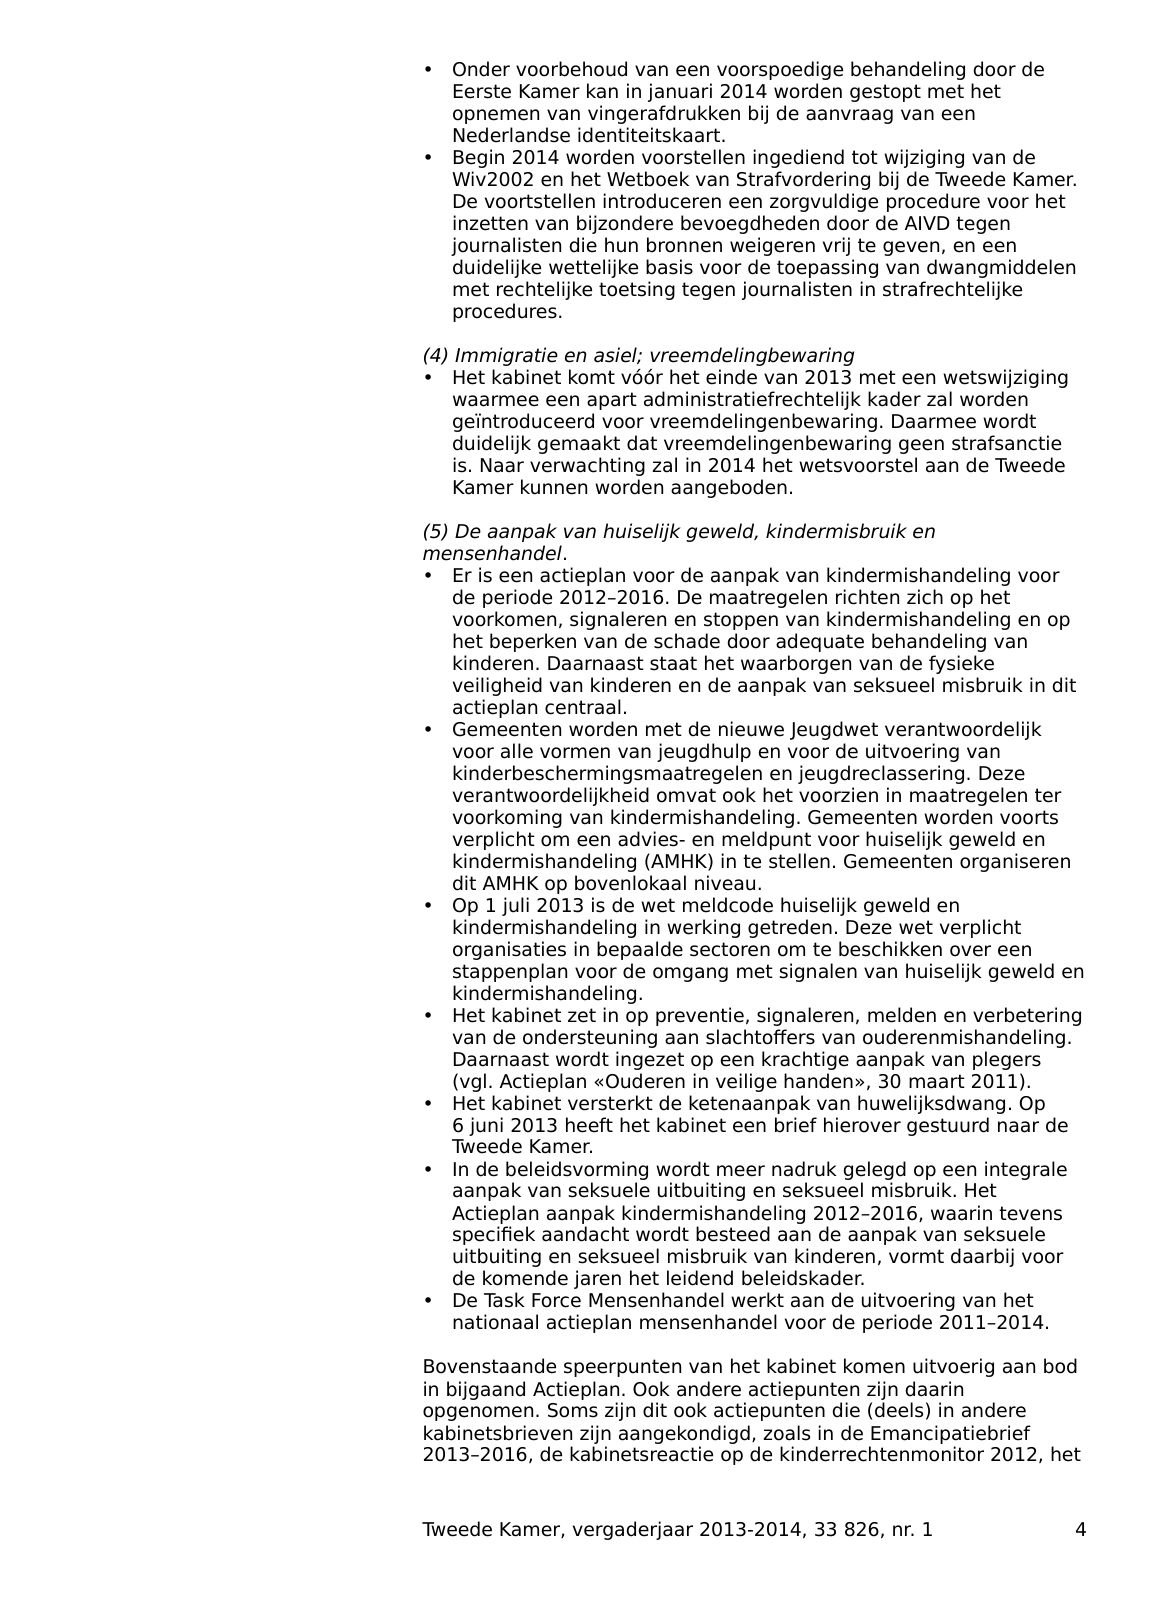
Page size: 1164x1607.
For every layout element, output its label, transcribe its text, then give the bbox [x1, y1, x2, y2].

text • De Task Force Mensenhandel werkt aan de uitvoering van het nationaal actieplan mensenhandel voor de periode 2011–2014. [422, 1290, 1087, 1334]
text (5) De aanpak van huiselijk geweld, kindermisbruik en mensenhandel. [422, 521, 1087, 565]
text (4) Immigratie en asiel; vreemdelingbewaring [422, 345, 1087, 367]
text • In de beleidsvorming wordt meer nadruk gelegd op een integrale aanpak van seksuele uitbuiting en seksueel misbruik. Het Actieplan aanpak kindermishandeling 2012–2016, waarin tevens specifiek aandacht wordt besteed aan de aanpak van seksuele uitbuiting en seksueel misbruik van kinderen, vormt daarbij voor de komende jaren het leidend beleidskader. [422, 1158, 1087, 1290]
text • Het kabinet komt vóór het einde van 2013 met een wetswijziging waarmee een apart administratiefrechtelijk kader zal worden geïntroduceerd voor vreemdelingenbewaring. Daarmee wordt duidelijk gemaakt dat vreemdelingenbewaring geen strafsanctie is. Naar verwachting zal in 2014 het wetsvoorstel aan de Tweede Kamer kunnen worden aangeboden. [422, 367, 1087, 499]
text • Op 1 juli 2013 is de wet meldcode huiselijk geweld en kindermishandeling in werking getreden. Deze wet verplicht organisaties in bepaalde sectoren om te beschikken over een stappenplan voor de omgang met signalen van huiselijk geweld en kindermishandeling. [422, 895, 1087, 1004]
text • Het kabinet zet in op preventie, signaleren, melden en verbetering van de ondersteuning aan slachtoffers van ouderenmishandeling. Daarnaast wordt ingezet op een krachtige aanpak van plegers (vgl. Actieplan «Ouderen in veilige handen», 30 maart 2011). [422, 1004, 1087, 1092]
text • Onder voorbehoud van een voorspoedige behandeling door de Eerste Kamer kan in januari 2014 worden gestopt met het opnemen van vingerafdrukken bij de aanvraag van een Nederlandse identiteitskaart. [422, 59, 1087, 147]
text • Gemeenten worden met de nieuwe Jeugdwet verantwoordelijk voor alle vormen van jeugdhulp en voor de uitvoering van kinderbeschermingsmaatregelen en jeugdreclassering. Deze verantwoordelijkheid omvat ook het voorzien in maatregelen ter voorkoming van kindermishandeling. Gemeenten worden voorts verplicht om een advies- en meldpunt voor huiselijk geweld en kindermishandeling (AMHK) in te stellen. Gemeenten organiseren dit AMHK op bovenlokaal niveau. [422, 719, 1087, 895]
text • Het kabinet versterkt de ketenaanpak van huwelijksdwang. Op 6 juni 2013 heeft het kabinet een brief hierover gestuurd naar de Tweede Kamer. [422, 1092, 1087, 1158]
text • Begin 2014 worden voorstellen ingediend tot wijziging van de Wiv2002 en het Wetboek van Strafvordering bij de Tweede Kamer. De voortstellen introduceren een zorgvuldige procedure voor het inzetten van bijzondere bevoegdheden door de AIVD tegen journalisten die hun bronnen weigeren vrij te geven, en een duidelijke wettelijke basis voor de toepassing van dwangmiddelen met rechtelijke toetsing tegen journalisten in strafrechtelijke procedures. [422, 147, 1087, 323]
text Bovenstaande speerpunten van het kabinet komen uitvoerig aan bod in bijgaand Actieplan. Ook andere actiepunten zijn daarin opgenomen. Soms zijn dit ook actiepunten die (deels) in andere kabinetsbrieven zijn aangekondigd, zoals in de Emancipatiebrief 2013–2016, de kabinetsreactie op de kinderrechtenmonitor 2012, het [422, 1356, 1087, 1466]
text • Er is een actieplan voor de aanpak van kindermishandeling voor de periode 2012–2016. De maatregelen richten zich op het voorkomen, signaleren en stoppen van kindermishandeling en op het beperken van de schade door adequate behandeling van kinderen. Daarnaast staat het waarborgen van de fysieke veiligheid van kinderen en de aanpak van seksueel misbruik in dit actieplan centraal. [422, 565, 1087, 719]
